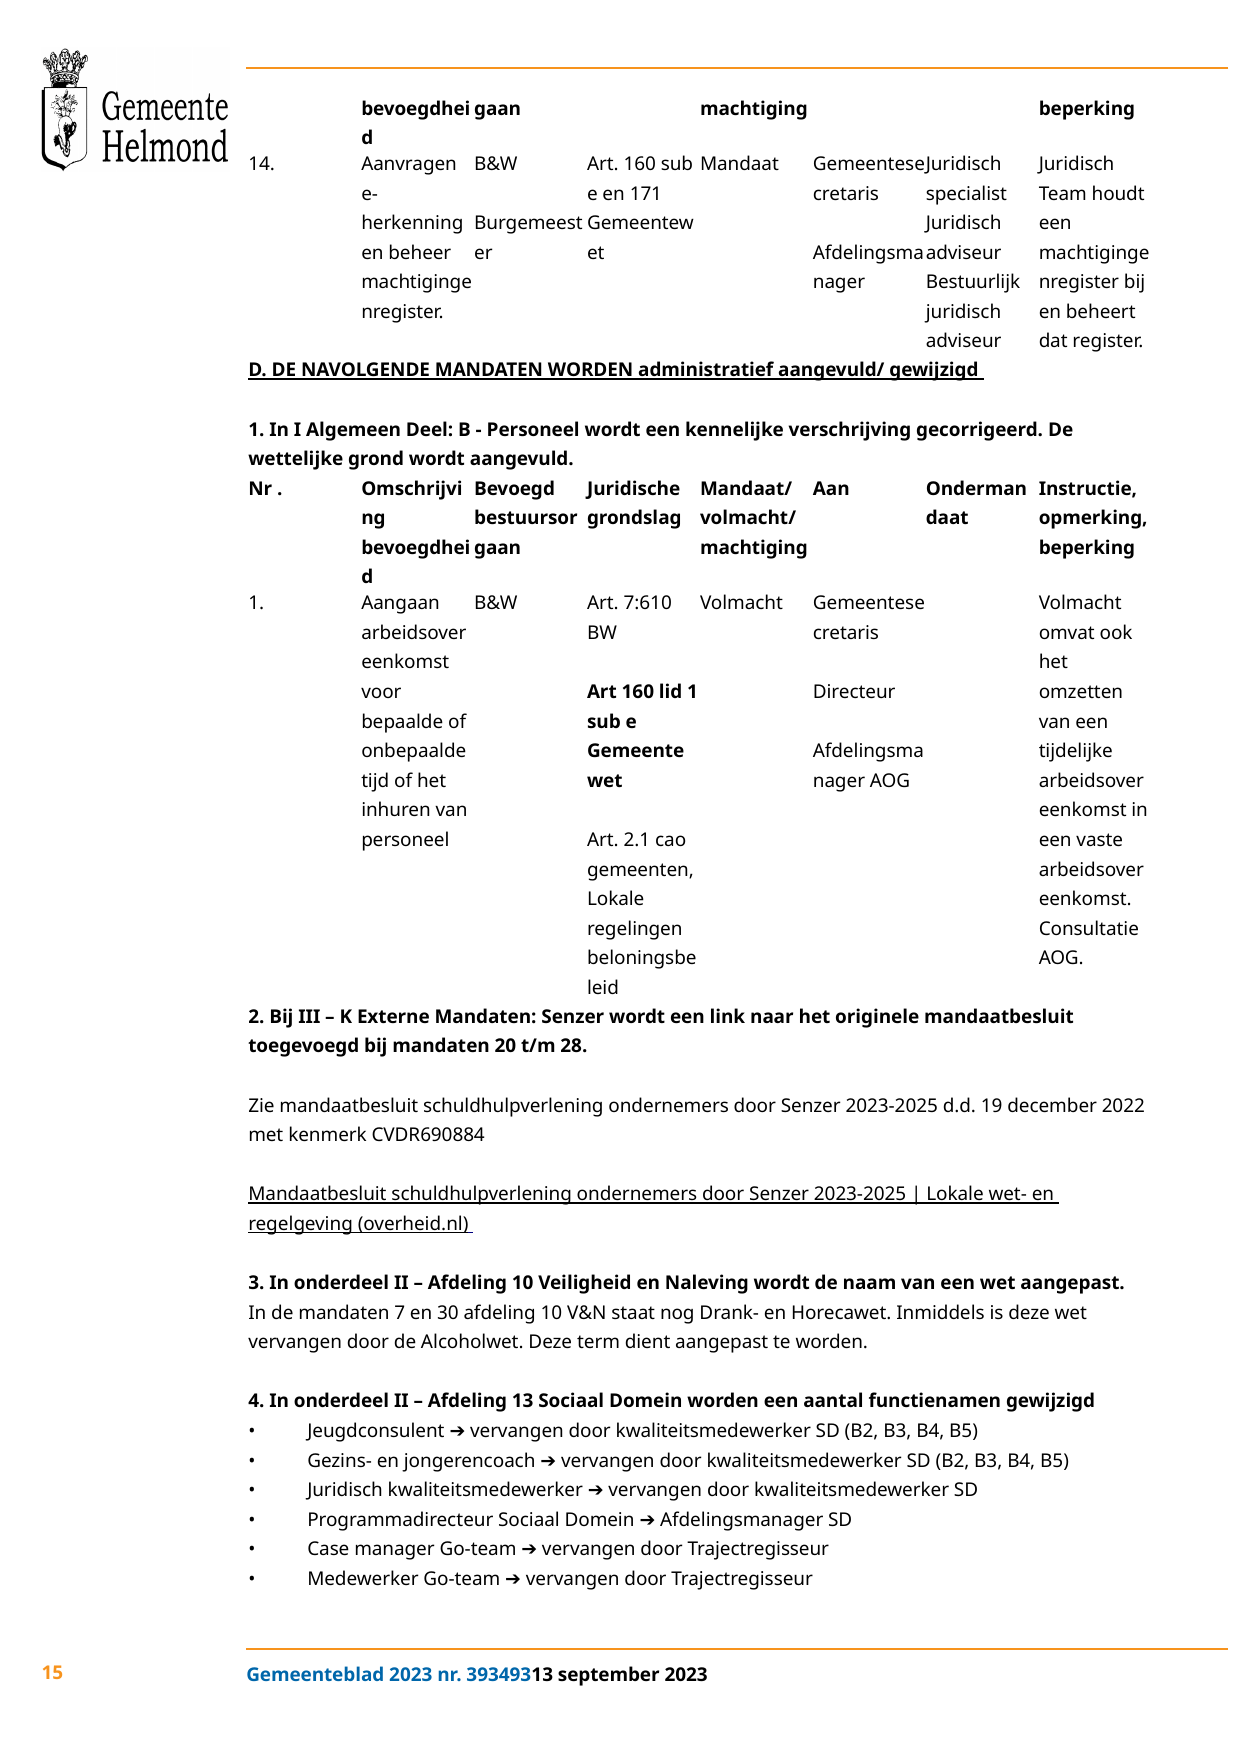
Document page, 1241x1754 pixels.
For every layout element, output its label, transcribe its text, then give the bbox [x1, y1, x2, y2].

table_header beperking [1039, 95, 1152, 150]
table_header [248, 95, 361, 150]
table_cell B&W Burgemeester [474, 150, 587, 353]
table_cell Volmacht omvat ook het omzetten van een tijdelijke arbeidsovereenkomst in een vaste arbeidsovereenkomst. Consultatie AOG. [1039, 590, 1152, 1000]
table_cell 14. [248, 150, 361, 353]
table_cell Mandaat [700, 150, 813, 353]
text D. DE NAVOLGENDE MANDATEN WORDEN administratief aangevuld/ gewijzigd [248, 357, 1152, 382]
table_header gaan [474, 95, 587, 150]
text 3. In onderdeel II – Afdeling 10 Veiligheid en Naleving wordt de naam van een wet aangepast. [248, 1269, 1152, 1295]
table_cell Juridisch specialist Juridisch adviseur Bestuurlijk juridisch adviseur [926, 150, 1038, 353]
table_cell Art. 160 sub e en 171 Gemeentewet [587, 150, 700, 353]
list Gezins- en jongerencoach ➔ vervangen door kwaliteitsmedewerker SD (B2, B3, B4, B5) [248, 1447, 1152, 1472]
list Programmadirecteur Sociaal Domein ➔ Afdelingsmanager SD [248, 1506, 1152, 1532]
list Juridisch kwaliteitsmedewerker ➔ vervangen door kwaliteitsmedewerker SD [248, 1476, 1152, 1502]
table_cell Aangaan arbeidsovereenkomst voor bepaalde of onbepaalde tijd of het inhuren van personeel [361, 590, 474, 1000]
text In de mandaten 7 en 30 afdeling 10 V&N staat nog Drank- en Horecawet. Inmiddels is deze wet vervangen door de Alcoholwet. Deze term dient aangepast te worden. [248, 1299, 1152, 1354]
table_cell Juridisch Team houdt een machtigingenregister bij en beheert dat register. [1039, 150, 1152, 353]
table_cell Gemeentesecretaris Directeur Afdelingsmanager AOG [813, 590, 926, 1000]
table_cell 1. [248, 590, 361, 1000]
table_header machtiging [700, 95, 813, 150]
table_header Instructie, opmerking, beperking [1039, 475, 1152, 589]
text Zie mandaatbesluit schuldhulpverlening ondernemers door Senzer 2023-2025 d.d. 19 december 2022 met kenmerk CVDR690884 [248, 1092, 1152, 1147]
table_cell Volmacht [700, 590, 813, 1000]
table_header Bevoegd bestuursorgaan [474, 475, 587, 589]
table_cell Art. 7:610 BW Art 160 lid 1 sub e Gemeentewet Art. 2.1 cao gemeenten, Lokale regelingen beloningsbeleid [587, 590, 700, 1000]
list Case manager Go-team ➔ vervangen door Trajectregisseur [248, 1536, 1152, 1561]
table_header Nr . [248, 475, 361, 589]
table_cell [926, 590, 1038, 1000]
list Jeugdconsulent ➔ vervangen door kwaliteitsmedewerker SD (B2, B3, B4, B5) [248, 1417, 1152, 1443]
text Mandaatbesluit schuldhulpverlening ondernemers door Senzer 2023-2025 | Lokale wet- en regelgeving (overheid.nl) [248, 1181, 1152, 1236]
text 2. Bij III – K Externe Mandaten: Senzer wordt een link naar het originele mandaatbesluit toegevoegd bij mandaten 20 t/m 28. [248, 1003, 1152, 1058]
table_header Ondermandaat [926, 475, 1038, 589]
table_header Mandaat/volmacht/machtiging [700, 475, 813, 589]
list Medewerker Go-team ➔ vervangen door Trajectregisseur [248, 1565, 1152, 1591]
table_header bevoegdheid [361, 95, 474, 150]
table_header [926, 95, 1038, 150]
table_header Juridische grondslag [587, 475, 700, 589]
table_header [587, 95, 700, 150]
table_header [813, 95, 926, 150]
table_cell B&W [474, 590, 587, 1000]
table_cell Aanvragen e-herkenning en beheer machtigingenregister. [361, 150, 474, 353]
text 1. In I Algemeen Deel: B - Personeel wordt een kennelijke verschrijving gecorrigeerd. De wettelijke grond wordt aangevuld. [248, 416, 1152, 471]
table_header Omschrijving bevoegdheid [361, 475, 474, 589]
table_header Aan [813, 475, 926, 589]
table_cell Gemeentesecretaris Afdelingsmanager [813, 150, 926, 353]
text 4. In onderdeel II – Afdeling 13 Sociaal Domein worden een aantal functienamen gewijzigd [248, 1388, 1152, 1413]
picture [41, 47, 231, 172]
